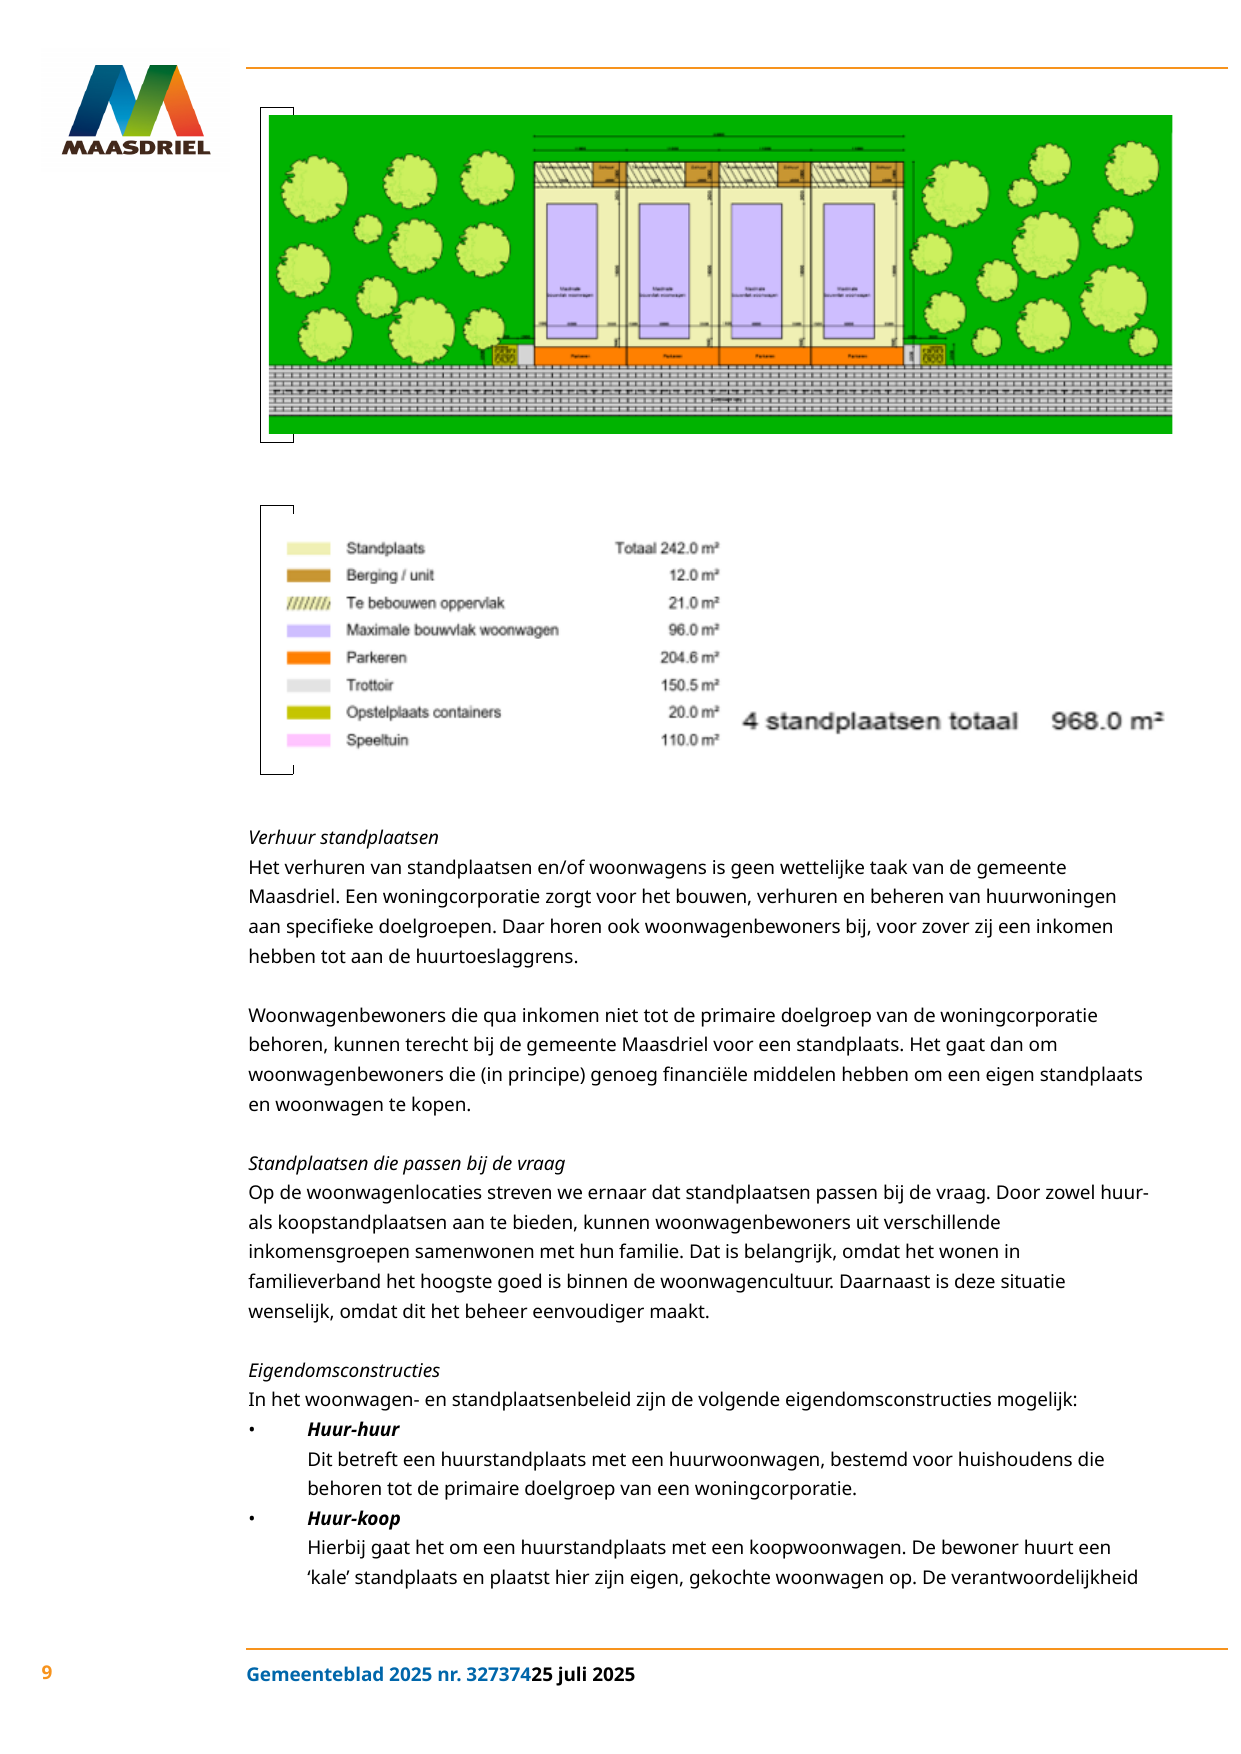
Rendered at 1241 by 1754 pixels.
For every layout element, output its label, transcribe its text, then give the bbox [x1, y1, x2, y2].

list Hierbij gaat het om een huurstandplaats met een koopwoonwagen. De bewoner huurt een ‘kale’ standplaats en plaatst hier zijn eigen, gekochte woonwagen op. De verantwoordelijkheid [248, 1534, 1152, 1590]
picture [268, 115, 1173, 434]
text Het verhuren van standplaatsen en/of woonwagens is geen wettelijke taak van de gemeente Maasdriel. Een woningcorporatie zorgt voor het bouwen, verhuren en beheren van huurwoningen aan specifieke doelgroepen. Daar horen ook woonwagenbewoners bij, voor zover zij een inkomen hebben tot aan de huurtoeslaggrens. [248, 854, 1152, 969]
text Eigendomsconstructies [248, 1357, 1152, 1383]
text In het woonwagen- en standplaatsenbeleid zijn de volgende eigendomsconstructies mogelijk: [248, 1387, 1152, 1412]
text Woonwagenbewoners die qua inkomen niet tot de primaire doelgroep van de woningcorporatie behoren, kunnen terecht bij de gemeente Maasdriel voor een standplaats. Het gaat dan om woonwagenbewoners die (in principe) genoeg financiële middelen hebben om een eigen standplaats en woonwagen te kopen. [248, 1002, 1152, 1117]
list Dit betreft een huurstandplaats met een huurwoonwagen, bestemd voor huishoudens die behoren tot de primaire doelgroep van een woningcorporatie. [248, 1446, 1152, 1501]
list Huur-koop [248, 1505, 1152, 1531]
picture [268, 514, 1173, 765]
text Verhuur standplaatsen [248, 824, 1152, 850]
picture [41, 47, 231, 172]
text Op de woonwagenlocaties streven we ernaar dat standplaatsen passen bij de vraag. Door zowel huur- als koopstandplaatsen aan te bieden, kunnen woonwagenbewoners uit verschillende inkomensgroepen samenwonen met hun familie. Dat is belangrijk, omdat het wonen in familieverband het hoogste goed is binnen de woonwagencultuur. Daarnaast is deze situatie wenselijk, omdat dit het beheer eenvoudiger maakt. [248, 1179, 1152, 1324]
text Standplaatsen die passen bij de vraag [248, 1150, 1152, 1176]
list Huur-huur [248, 1416, 1152, 1442]
